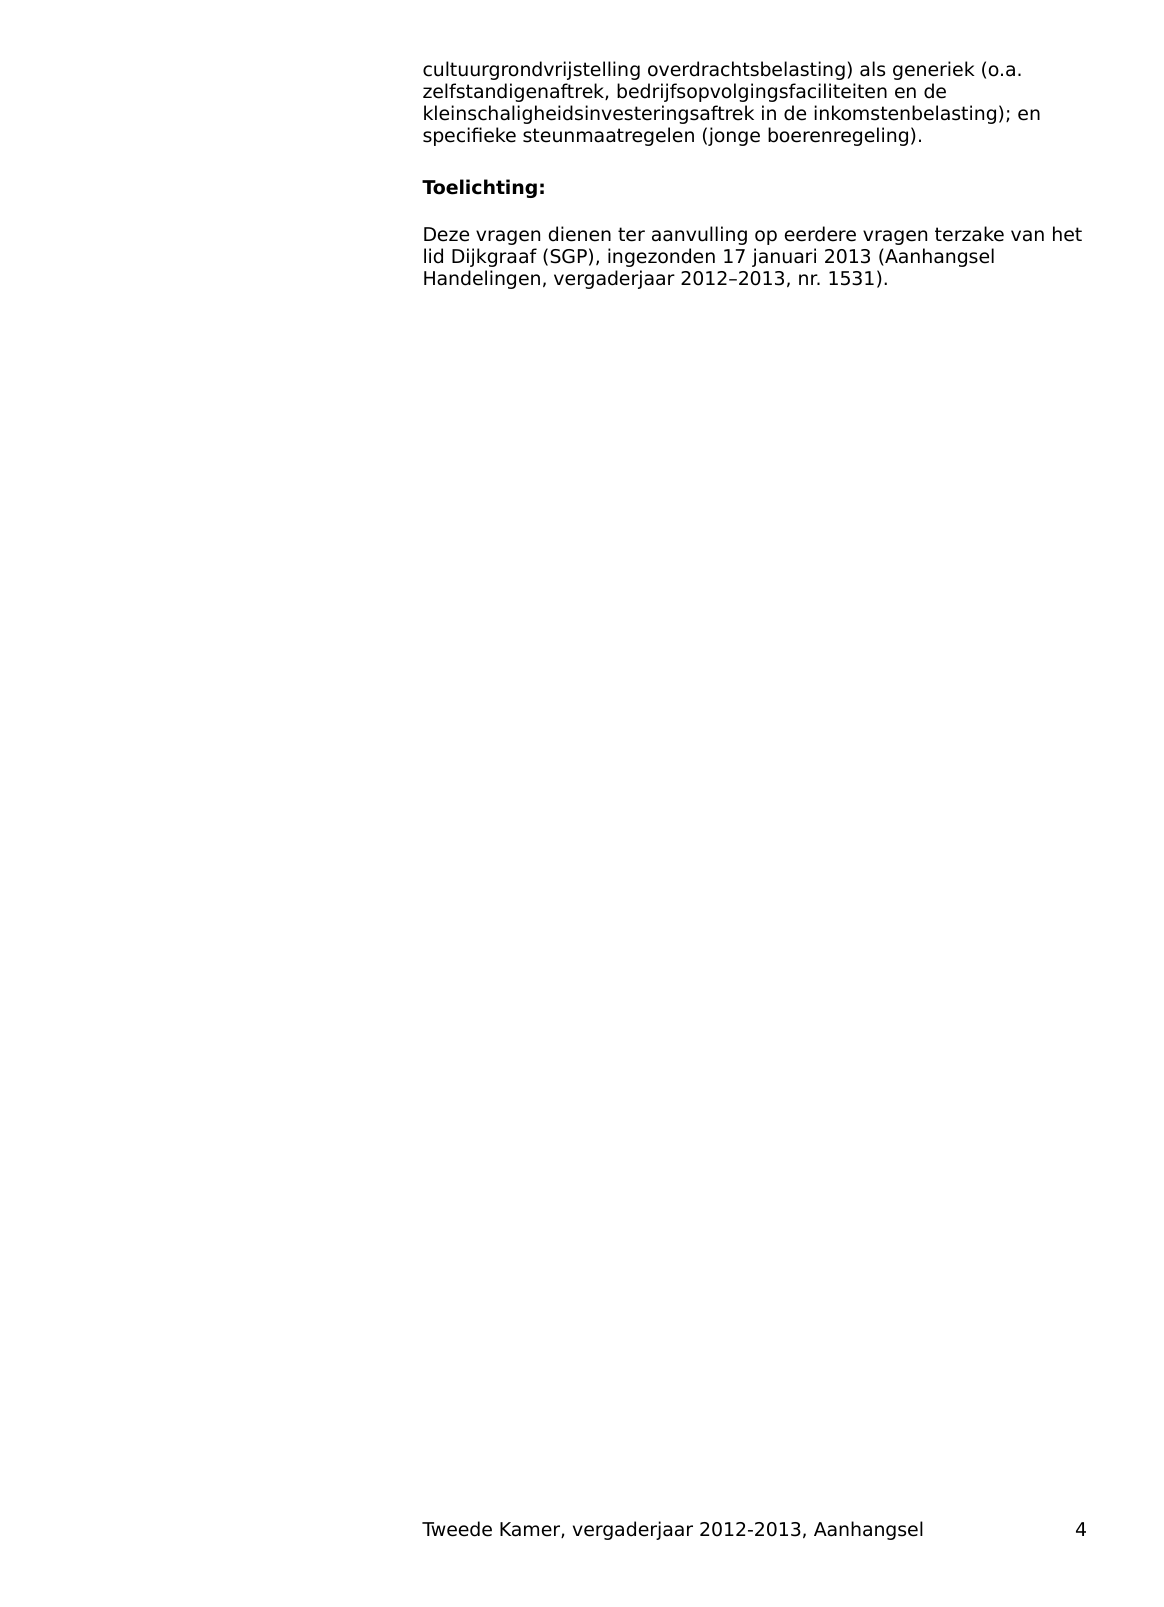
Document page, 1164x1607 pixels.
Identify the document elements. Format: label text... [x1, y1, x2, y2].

text cultuurgrondvrijstelling overdrachtsbelasting) als generiek (o.a. zelfstandigenaftrek, bedrijfsopvolgingsfaciliteiten en de kleinschaligheidsinvesteringsaftrek in de inkomstenbelasting); en [422, 59, 1087, 125]
subtitle Toelichting: [422, 177, 1087, 199]
text Deze vragen dienen ter aanvulling op eerdere vragen terzake van het lid Dijkgraaf (SGP), ingezonden 17 januari 2013 (Aanhangsel Handelingen, vergaderjaar 2012–2013, nr. 1531). [422, 224, 1087, 290]
text specifieke steunmaatregelen (jonge boerenregeling). [422, 125, 1087, 147]
